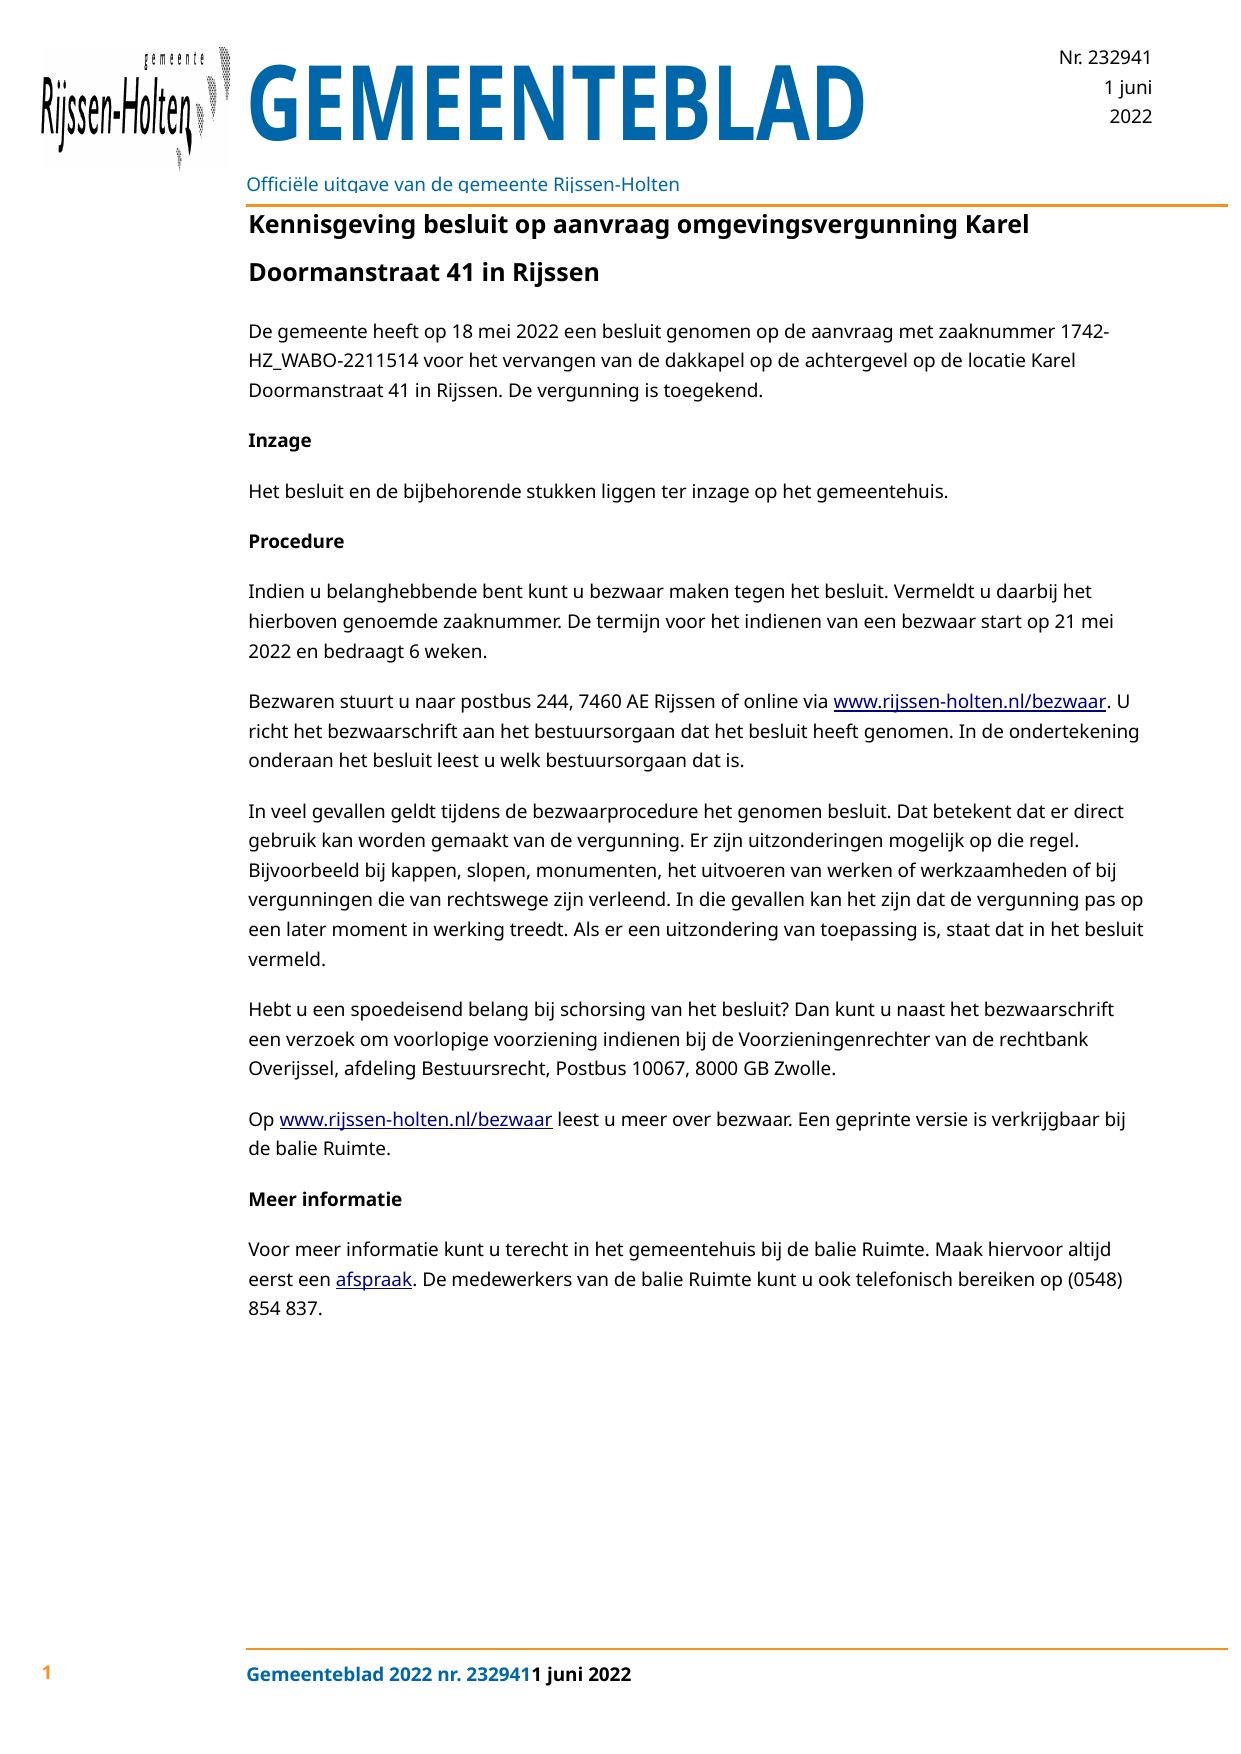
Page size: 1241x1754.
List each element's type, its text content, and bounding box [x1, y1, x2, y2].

text Bezwaren stuurt u naar postbus 244, 7460 AE Rijssen of online via www.rijssen-holten.nl/bezwaar. U richt het bezwaarschrift aan het bestuursorgaan dat het besluit heeft genomen. In de ondertekening onderaan het besluit leest u welk bestuursorgaan dat is. [248, 688, 1152, 773]
text Procedure [248, 528, 1152, 554]
text Het besluit en de bijbehorende stukken liggen ter inzage op het gemeentehuis. [248, 478, 1152, 504]
text Voor meer informatie kunt u terecht in het gemeentehuis bij de balie Ruimte. Maak hiervoor altijd eerst een afspraak. De medewerkers van de balie Ruimte kunt u ook telefonisch bereiken op (0548) 854 837. [248, 1236, 1152, 1321]
text In veel gevallen geldt tijdens de bezwaarprocedure het genomen besluit. Dat betekent dat er direct gebruik kan worden gemaakt van de vergunning. Er zijn uitzonderingen mogelijk op die regel. Bijvoorbeeld bij kappen, slopen, monumenten, het uitvoeren van werken of werkzaamheden of bij vergunningen die van rechtswege zijn verleend. In die gevallen kan het zijn dat de vergunning pas op een later moment in werking treedt. Als er een uitzondering van toepassing is, staat dat in het besluit vermeld. [248, 798, 1152, 972]
text De gemeente heeft op 18 mei 2022 een besluit genomen op de aanvraag met zaaknummer 1742-HZ_WABO-2211514 voor het vervangen van de dakkapel op de achtergevel op de locatie Karel Doormanstraat 41 in Rijssen. De vergunning is toegekend. [248, 318, 1152, 403]
text Hebt u een spoedeisend belang bij schorsing van het besluit? Dan kunt u naast het bezwaarschrift een verzoek om voorlopige voorziening indienen bij de Voorzieningenrechter van de rechtbank Overijssel, afdeling Bestuursrecht, Postbus 10067, 8000 GB Zwolle. [248, 996, 1152, 1081]
text Op www.rijssen-holten.nl/bezwaar leest u meer over bezwaar. Een geprinte versie is verkrijgbaar bij de balie Ruimte. [248, 1106, 1152, 1161]
picture [41, 47, 231, 172]
text Inzage [248, 427, 1152, 453]
text Kennisgeving besluit op aanvraag omgevingsvergunning Karel Doormanstraat 41 in Rijssen [248, 207, 1152, 288]
text Indien u belanghebbende bent kunt u bezwaar maken tegen het besluit. Vermeldt u daarbij het hierboven genoemde zaaknummer. De termijn voor het indienen van een bezwaar start op 21 mei 2022 en bedraagt 6 weken. [248, 579, 1152, 664]
text Meer informatie [248, 1186, 1152, 1212]
